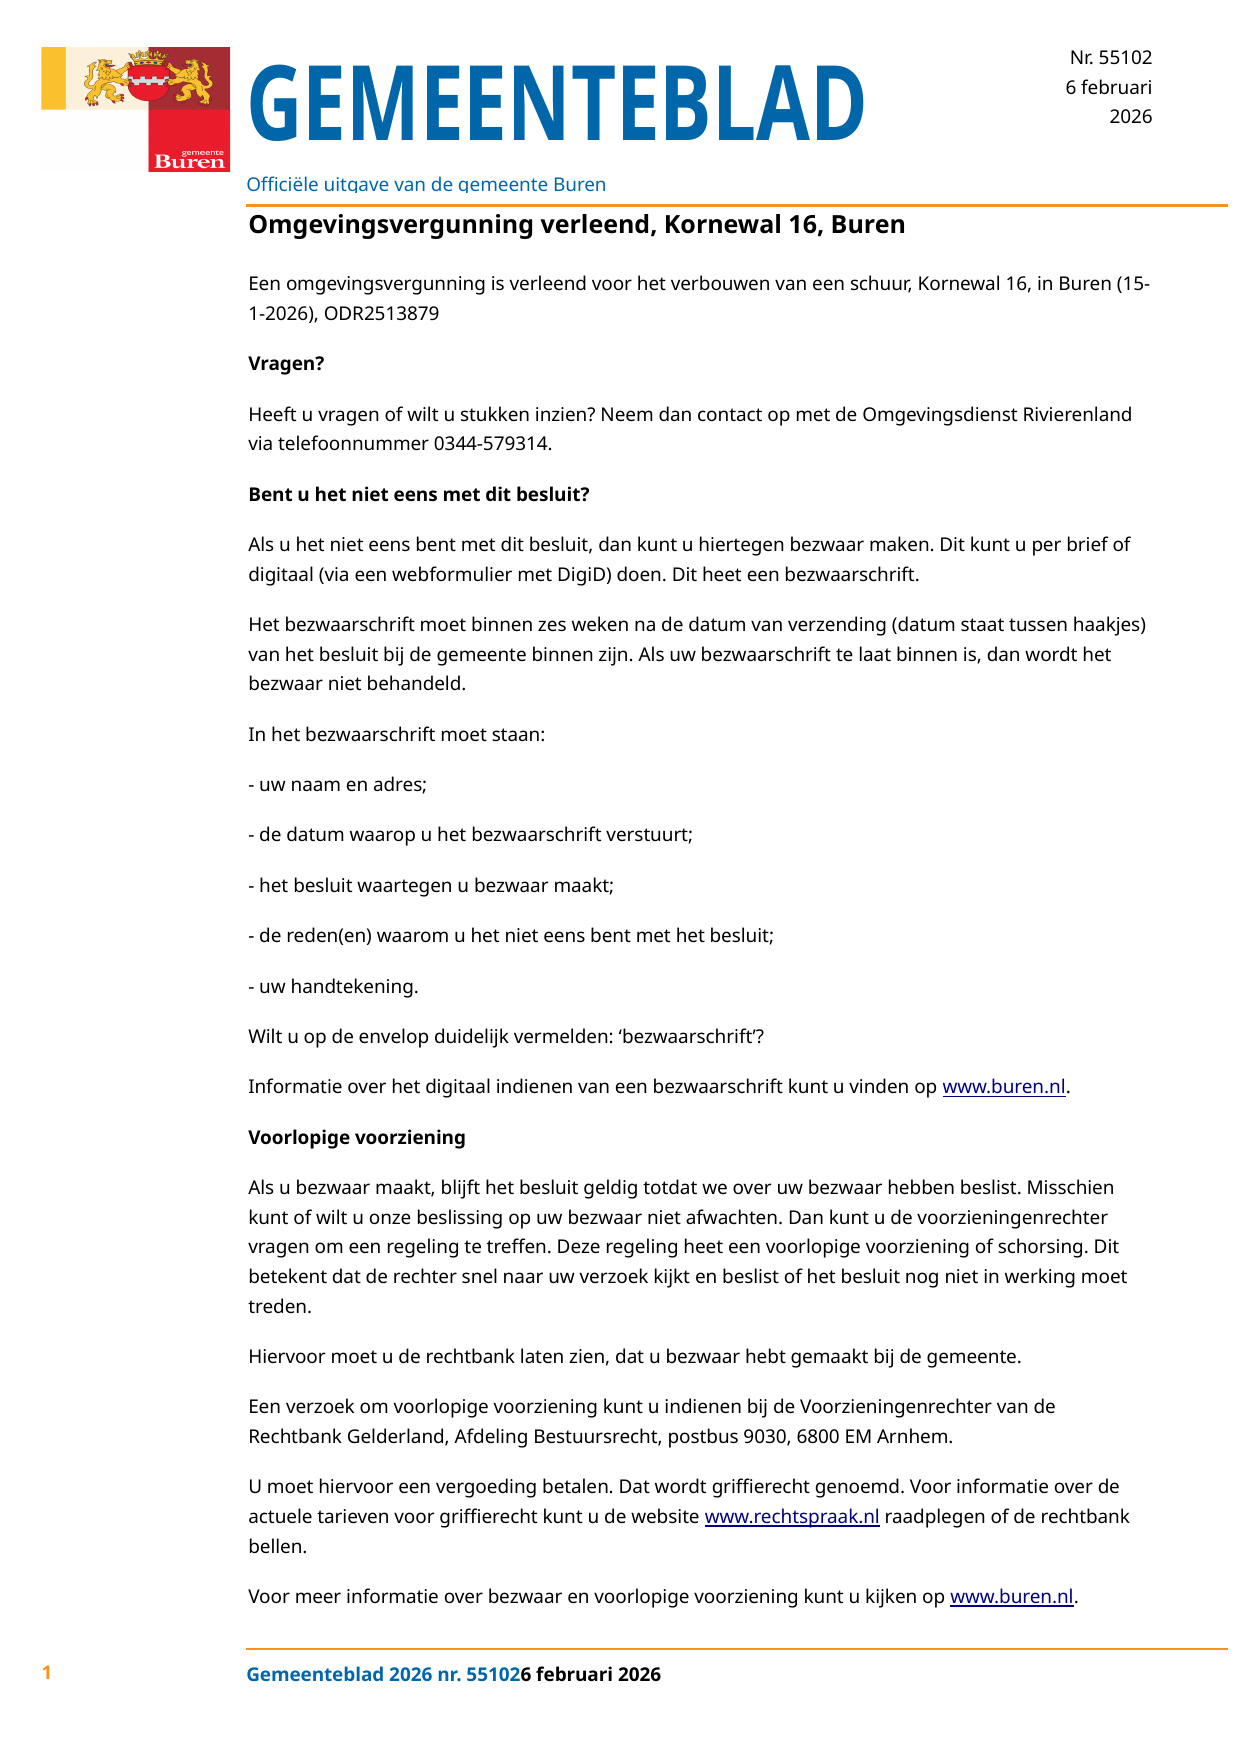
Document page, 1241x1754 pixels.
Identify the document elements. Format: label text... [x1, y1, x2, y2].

text Bent u het niet eens met dit besluit? [248, 481, 1152, 506]
text Het bezwaarschrift moet binnen zes weken na de datum van verzending (datum staat tussen haakjes) van het besluit bij de gemeente binnen zijn. Als uw bezwaarschrift te laat binnen is, dan wordt het bezwaar niet behandeld. [248, 611, 1152, 696]
text In het bezwaarschrift moet staan: [248, 721, 1152, 746]
text Een omgevingsvergunning is verleend voor het verbouwen van een schuur, Kornewal 16, in Buren (15-1-2026), ODR2513879 [248, 270, 1152, 326]
text Informatie over het digitaal indienen van een bezwaarschrift kunt u vinden op www.buren.nl. [248, 1074, 1152, 1099]
text Een verzoek om voorlopige voorziening kunt u indienen bij de Voorzieningenrechter van de Rechtbank Gelderland, Afdeling Bestuursrecht, postbus 9030, 6800 EM Arnhem. [248, 1394, 1152, 1449]
text Heeft u vragen of wilt u stukken inzien? Neem dan contact op met de Omgevingsdienst Rivierenland via telefoonnummer 0344-579314. [248, 401, 1152, 456]
text Hiervoor moet u de rechtbank laten zien, dat u bezwaar hebt gemaakt bij de gemeente. [248, 1343, 1152, 1369]
text - uw handtekening. [248, 973, 1152, 998]
text Omgevingsvergunning verleend, Kornewal 16, Buren [248, 207, 1152, 241]
picture [41, 47, 231, 172]
text Wilt u op de envelop duidelijk vermelden: ‘bezwaarschrift’? [248, 1023, 1152, 1049]
text Als u bezwaar maakt, blijft het besluit geldig totdat we over uw bezwaar hebben beslist. Misschien kunt of wilt u onze beslissing op uw bezwaar niet afwachten. Dan kunt u de voorzieningenrechter vragen om een regeling te treffen. Deze regeling heet een voorlopige voorziening of schorsing. Dit betekent dat de rechter snel naar uw verzoek kijkt en beslist of het besluit nog niet in werking moet treden. [248, 1174, 1152, 1318]
text - uw naam en adres; [248, 771, 1152, 797]
text - het besluit waartegen u bezwaar maakt; [248, 872, 1152, 898]
text Voor meer informatie over bezwaar en voorlopige voorziening kunt u kijken op www.buren.nl. [248, 1583, 1152, 1609]
text U moet hiervoor een vergoeding betalen. Dat wordt griffierecht genoemd. Voor informatie over de actuele tarieven voor griffierecht kunt u de website www.rechtspraak.nl raadplegen of de rechtbank bellen. [248, 1474, 1152, 1558]
text Vragen? [248, 350, 1152, 376]
text - de datum waarop u het bezwaarschrift verstuurt; [248, 822, 1152, 847]
text Als u het niet eens bent met dit besluit, dan kunt u hiertegen bezwaar maken. Dit kunt u per brief of digitaal (via een webformulier met DigiD) doen. Dit heet een bezwaarschrift. [248, 531, 1152, 586]
text Voorlopige voorziening [248, 1124, 1152, 1150]
text - de reden(en) waarom u het niet eens bent met het besluit; [248, 922, 1152, 948]
